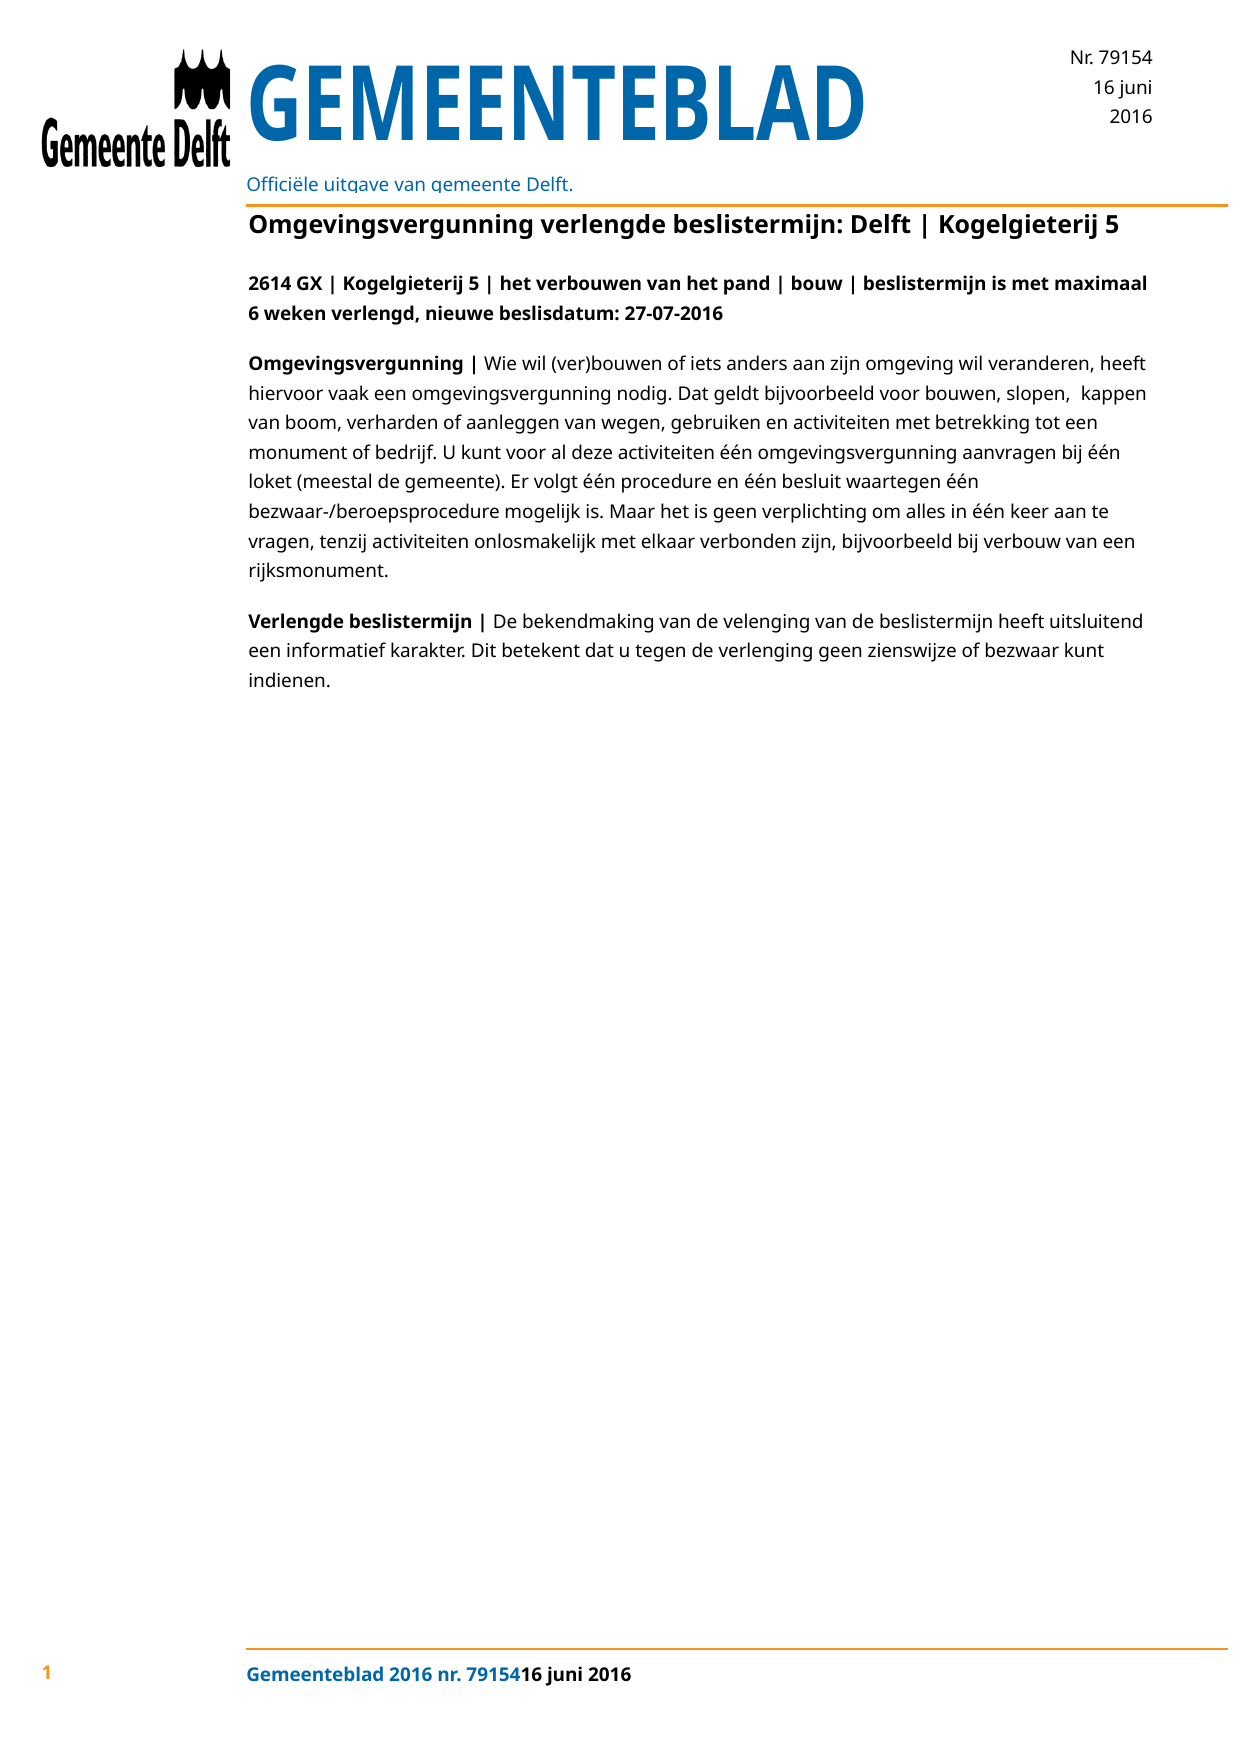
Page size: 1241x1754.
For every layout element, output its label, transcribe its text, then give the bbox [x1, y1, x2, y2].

text Omgevingsvergunning verlengde beslistermijn: Delft | Kogelgieterij 5 [248, 207, 1152, 241]
text Omgevingsvergunning | Wie wil (ver)bouwen of iets anders aan zijn omgeving wil veranderen, heeft hiervoor vaak een omgevingsvergunning nodig. Dat geldt bijvoorbeeld voor bouwen, slopen, kappen van boom, verharden of aanleggen van wegen, gebruiken en activiteiten met betrekking tot een monument of bedrijf. U kunt voor al deze activiteiten één omgevingsvergunning aanvragen bij één loket (meestal de gemeente). Er volgt één procedure en één besluit waartegen één bezwaar-/beroepsprocedure mogelijk is. Maar het is geen verplichting om alles in één keer aan te vragen, tenzij activiteiten onlosmakelijk met elkaar verbonden zijn, bijvoorbeeld bij verbouw van een rijksmonument. [248, 350, 1152, 583]
text Verlengde beslistermijn | De bekendmaking van de velenging van de beslistermijn heeft uitsluitend een informatief karakter. Dit betekent dat u tegen de verlenging geen zienswijze of bezwaar kunt indienen. [248, 608, 1152, 693]
text 2614 GX | Kogelgieterij 5 | het verbouwen van het pand | bouw | beslistermijn is met maximaal 6 weken verlengd, nieuwe beslisdatum: 27-07-2016 [248, 270, 1152, 326]
picture [41, 47, 231, 172]
